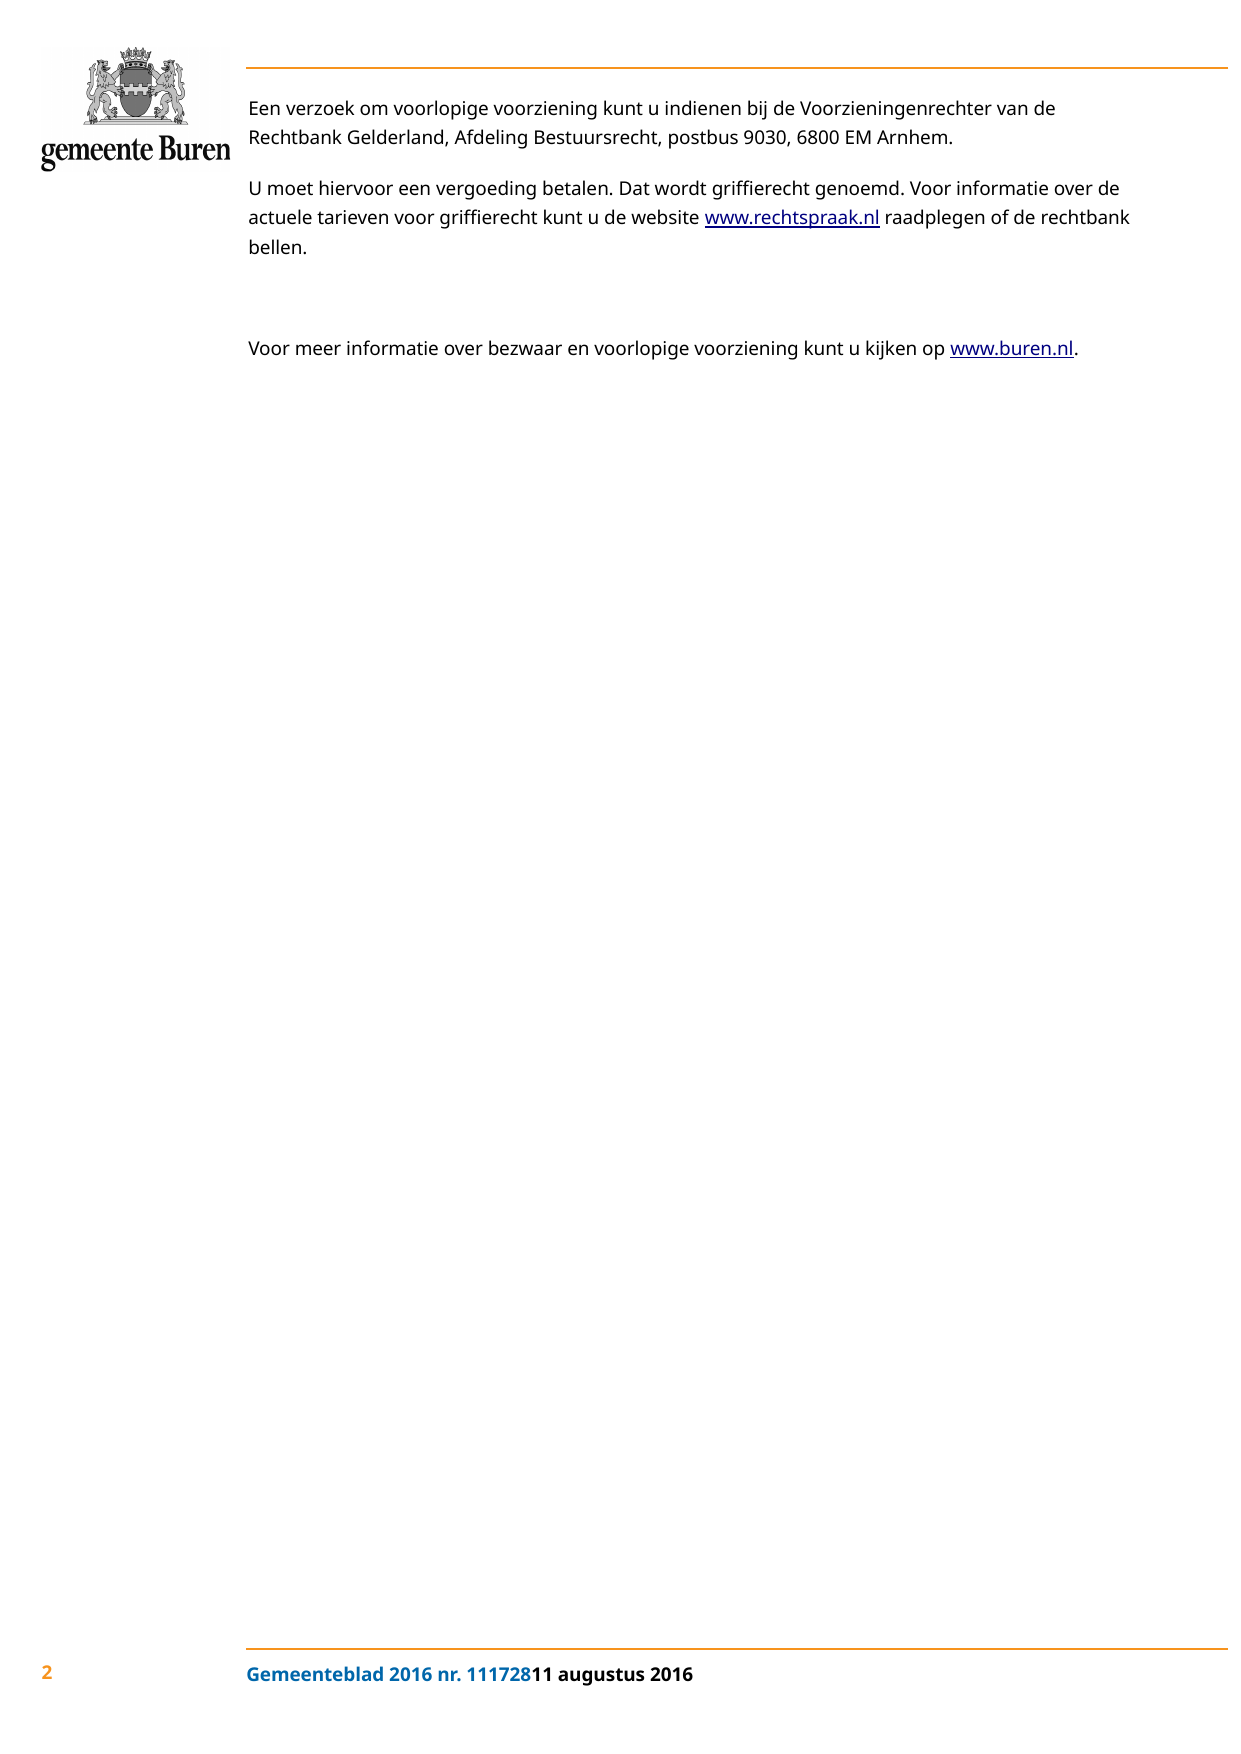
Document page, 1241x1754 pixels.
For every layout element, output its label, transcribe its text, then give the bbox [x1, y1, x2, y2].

picture [41, 47, 231, 172]
text U moet hiervoor een vergoeding betalen. Dat wordt griffierecht genoemd. Voor informatie over de actuele tarieven voor griffierecht kunt u de website www.rechtspraak.nl raadplegen of de rechtbank bellen. [248, 175, 1152, 260]
text Een verzoek om voorlopige voorziening kunt u indienen bij de Voorzieningenrechter van de Rechtbank Gelderland, Afdeling Bestuursrecht, postbus 9030, 6800 EM Arnhem. [248, 95, 1152, 150]
text Voor meer informatie over bezwaar en voorlopige voorziening kunt u kijken op www.buren.nl. [248, 335, 1152, 361]
